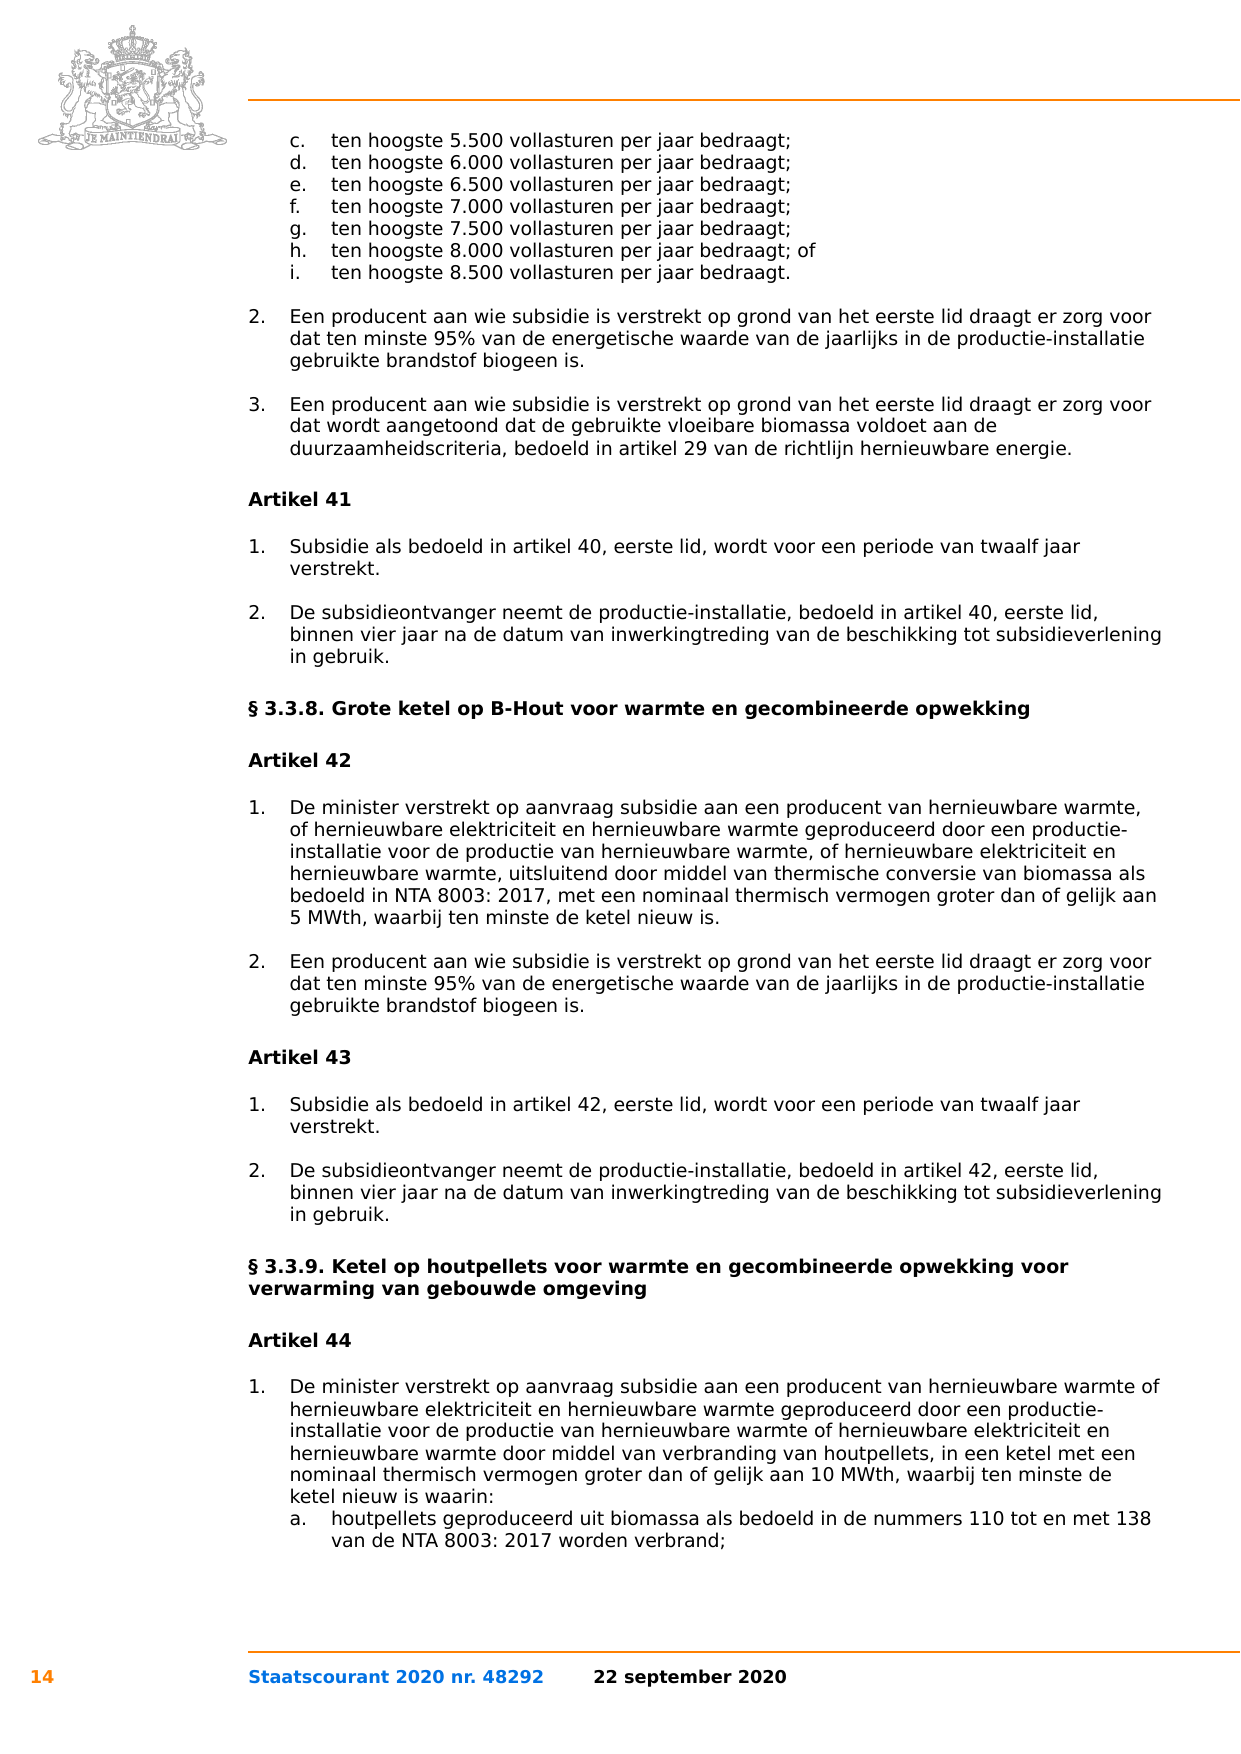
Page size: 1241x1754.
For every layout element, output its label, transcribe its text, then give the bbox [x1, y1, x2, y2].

text 1. Subsidie als bedoeld in artikel 42, eerste lid, wordt voor een periode van twaalf jaar verstrekt. [248, 1094, 1163, 1138]
subtitle Artikel 41 [248, 489, 1163, 511]
text f. ten hoogste 7.000 vollasturen per jaar bedraagt; [289, 196, 1163, 218]
text 2. De subsidieontvanger neemt de productie-installatie, bedoeld in artikel 42, eerste lid, binnen vier jaar na de datum van inwerkingtreding van de beschikking tot subsidieverlening in gebruik. [248, 1159, 1163, 1226]
text 1. De minister verstrekt op aanvraag subsidie aan een producent van hernieuwbare warmte, of hernieuwbare elektriciteit en hernieuwbare warmte geproduceerd door een productie-installatie voor de productie van hernieuwbare warmte, of hernieuwbare elektriciteit en hernieuwbare warmte, uitsluitend door middel van thermische conversie van biomassa als bedoeld in NTA 8003: 2017, met een nominaal thermisch vermogen groter dan of gelijk aan 5 MWth, waarbij ten minste de ketel nieuw is. [248, 797, 1163, 929]
text g. ten hoogste 7.500 vollasturen per jaar bedraagt; [289, 218, 1163, 240]
text e. ten hoogste 6.500 vollasturen per jaar bedraagt; [289, 174, 1163, 196]
text i. ten hoogste 8.500 vollasturen per jaar bedraagt. [289, 262, 1163, 284]
subtitle Artikel 42 [248, 750, 1163, 772]
text 3. Een producent aan wie subsidie is verstrekt op grond van het eerste lid draagt er zorg voor dat wordt aangetoond dat de gebruikte vloeibare biomassa voldoet aan de duurzaamheidscriteria, bedoeld in artikel 29 van de richtlijn hernieuwbare energie. [248, 393, 1163, 459]
subtitle § 3.3.9. Ketel op houtpellets voor warmte en gecombineerde opwekking voor verwarming van gebouwde omgeving [248, 1256, 1163, 1299]
text h. ten hoogste 8.000 vollasturen per jaar bedraagt; of [289, 240, 1163, 262]
subtitle Artikel 44 [248, 1329, 1163, 1351]
text c. ten hoogste 5.500 vollasturen per jaar bedraagt; [289, 130, 1163, 152]
text 1. Subsidie als bedoeld in artikel 40, eerste lid, wordt voor een periode van twaalf jaar verstrekt. [248, 536, 1163, 580]
text 1. De minister verstrekt op aanvraag subsidie aan een producent van hernieuwbare warmte of hernieuwbare elektriciteit en hernieuwbare warmte geproduceerd door een productie-installatie voor de productie van hernieuwbare warmte of hernieuwbare elektriciteit en hernieuwbare warmte door middel van verbranding van houtpellets, in een ketel met een nominaal thermisch vermogen groter dan of gelijk aan 10 MWth, waarbij ten minste de ketel nieuw is waarin: [248, 1376, 1163, 1508]
picture [38, 25, 227, 150]
text d. ten hoogste 6.000 vollasturen per jaar bedraagt; [289, 152, 1163, 174]
text 2. Een producent aan wie subsidie is verstrekt op grond van het eerste lid draagt er zorg voor dat ten minste 95% van de energetische waarde van de jaarlijks in de productie-installatie gebruikte brandstof biogeen is. [248, 306, 1163, 372]
text 2. Een producent aan wie subsidie is verstrekt op grond van het eerste lid draagt er zorg voor dat ten minste 95% van de energetische waarde van de jaarlijks in de productie-installatie gebruikte brandstof biogeen is. [248, 951, 1163, 1017]
subtitle § 3.3.8. Grote ketel op B-Hout voor warmte en gecombineerde opwekking [248, 698, 1163, 720]
subtitle Artikel 43 [248, 1047, 1163, 1069]
text a. houtpellets geproduceerd uit biomassa als bedoeld in de nummers 110 tot en met 138 van de NTA 8003: 2017 worden verbrand; [289, 1508, 1163, 1552]
text 2. De subsidieontvanger neemt de productie-installatie, bedoeld in artikel 40, eerste lid, binnen vier jaar na de datum van inwerkingtreding van de beschikking tot subsidieverlening in gebruik. [248, 602, 1163, 668]
